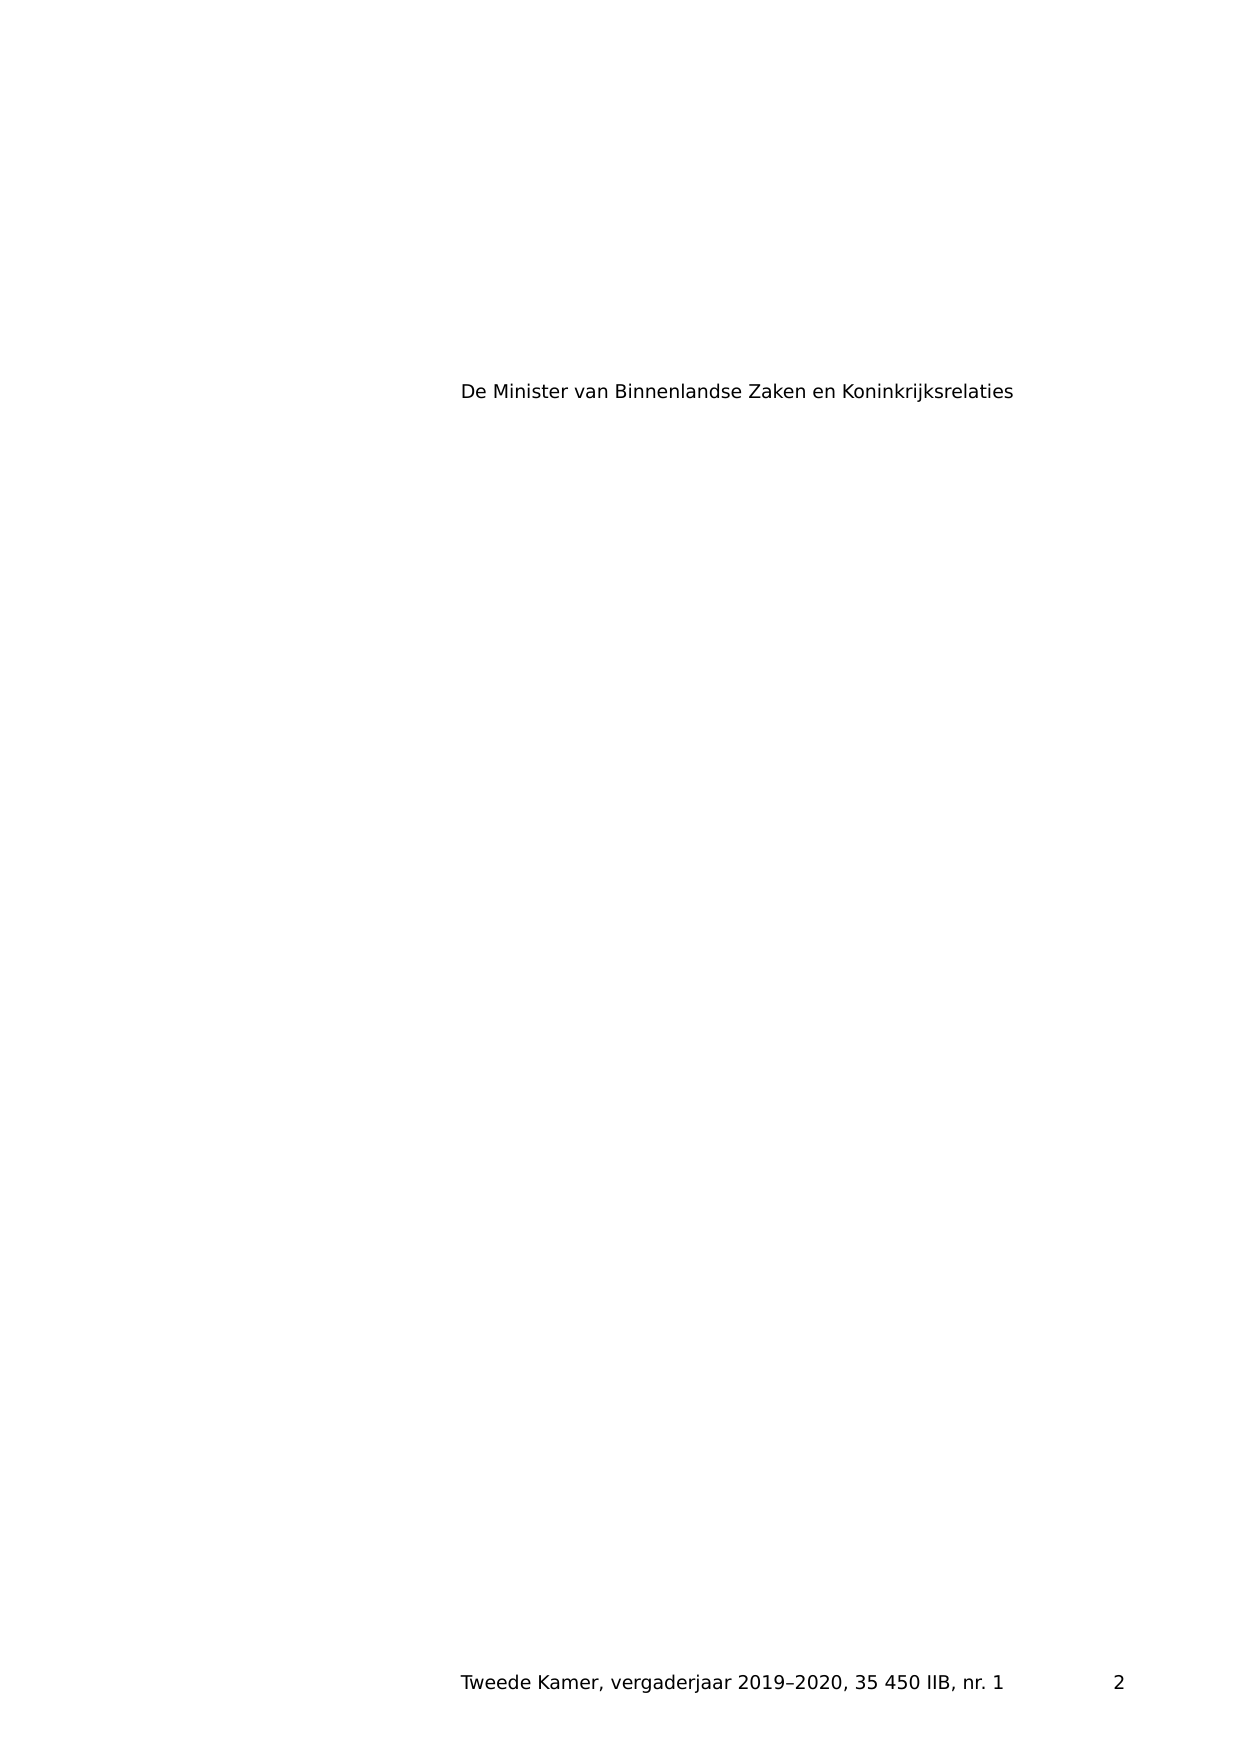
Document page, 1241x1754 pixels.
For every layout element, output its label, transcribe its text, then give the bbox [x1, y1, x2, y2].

text De Minister van Binnenlandse Zaken en Koninkrijksrelaties [461, 381, 1125, 403]
